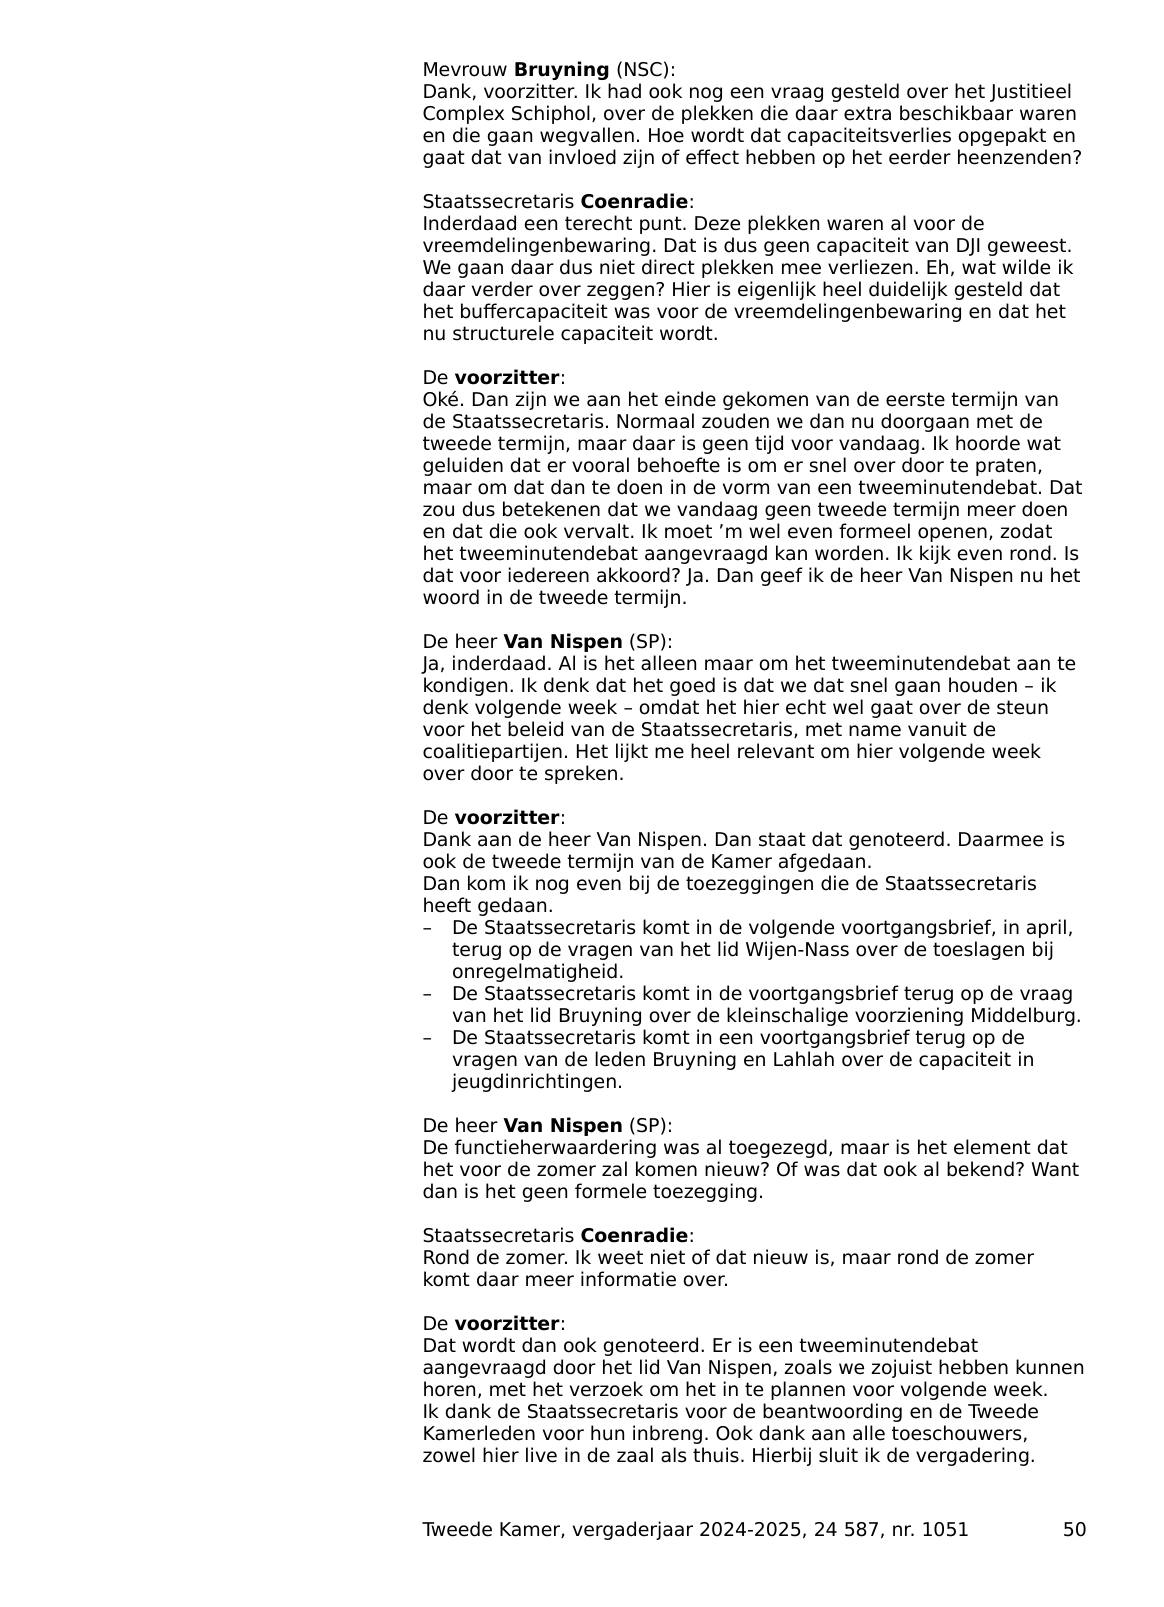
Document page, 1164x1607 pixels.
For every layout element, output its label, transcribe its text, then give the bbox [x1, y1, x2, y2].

text Mevrouw Bruyning (NSC): [422, 59, 1087, 81]
text De voorzitter: [422, 367, 1087, 389]
text Inderdaad een terecht punt. Deze plekken waren al voor de vreemdelingenbewaring. Dat is dus geen capaciteit van DJI geweest. We gaan daar dus niet direct plekken mee verliezen. Eh, wat wilde ik daar verder over zeggen? Hier is eigenlijk heel duidelijk gesteld dat het buffercapaciteit was voor de vreemdelingenbewaring en dat het nu structurele capaciteit wordt. [422, 213, 1087, 345]
text Staatssecretaris Coenradie: [422, 191, 1087, 213]
text Dan kom ik nog even bij de toezeggingen die de Staatssecretaris heeft gedaan. [422, 873, 1087, 917]
text Dank aan de heer Van Nispen. Dan staat dat genoteerd. Daarmee is ook de tweede termijn van de Kamer afgedaan. [422, 829, 1087, 873]
text – De Staatssecretaris komt in de volgende voortgangsbrief, in april, terug op de vragen van het lid Wijen-Nass over de toeslagen bij onregelmatigheid. [422, 917, 1087, 983]
text Staatssecretaris Coenradie: [422, 1225, 1087, 1247]
text Dank, voorzitter. Ik had ook nog een vraag gesteld over het Justitieel Complex Schiphol, over de plekken die daar extra beschikbaar waren en die gaan wegvallen. Hoe wordt dat capaciteitsverlies opgepakt en gaat dat van invloed zijn of effect hebben op het eerder heenzenden? [422, 81, 1087, 169]
text De heer Van Nispen (SP): [422, 631, 1087, 653]
text – De Staatssecretaris komt in een voortgangsbrief terug op de vragen van de leden Bruyning en Lahlah over de capaciteit in jeugdinrichtingen. [422, 1027, 1087, 1093]
text – De Staatssecretaris komt in de voortgangsbrief terug op de vraag van het lid Bruyning over de kleinschalige voorziening Middelburg. [422, 983, 1087, 1027]
text De heer Van Nispen (SP): [422, 1115, 1087, 1137]
text Oké. Dan zijn we aan het einde gekomen van de eerste termijn van de Staatssecretaris. Normaal zouden we dan nu doorgaan met de tweede termijn, maar daar is geen tijd voor vandaag. Ik hoorde wat geluiden dat er vooral behoefte is om er snel over door te praten, maar om dat dan te doen in de vorm van een tweeminutendebat. Dat zou dus betekenen dat we vandaag geen tweede termijn meer doen en dat die ook vervalt. Ik moet ’m wel even formeel openen, zodat het tweeminutendebat aangevraagd kan worden. Ik kijk even rond. Is dat voor iedereen akkoord? Ja. Dan geef ik de heer Van Nispen nu het woord in de tweede termijn. [422, 389, 1087, 609]
text De voorzitter: [422, 1313, 1087, 1335]
text De voorzitter: [422, 807, 1087, 829]
text Ja, inderdaad. Al is het alleen maar om het tweeminutendebat aan te kondigen. Ik denk dat het goed is dat we dat snel gaan houden – ik denk volgende week – omdat het hier echt wel gaat over de steun voor het beleid van de Staatssecretaris, met name vanuit de coalitiepartijen. Het lijkt me heel relevant om hier volgende week over door te spreken. [422, 653, 1087, 785]
text Dat wordt dan ook genoteerd. Er is een tweeminutendebat aangevraagd door het lid Van Nispen, zoals we zojuist hebben kunnen horen, met het verzoek om het in te plannen voor volgende week. [422, 1335, 1087, 1401]
text Rond de zomer. Ik weet niet of dat nieuw is, maar rond de zomer komt daar meer informatie over. [422, 1247, 1087, 1291]
text Ik dank de Staatssecretaris voor de beantwoording en de Tweede Kamerleden voor hun inbreng. Ook dank aan alle toeschouwers, zowel hier live in de zaal als thuis. Hierbij sluit ik de vergadering. [422, 1401, 1087, 1467]
text De functieherwaardering was al toegezegd, maar is het element dat het voor de zomer zal komen nieuw? Of was dat ook al bekend? Want dan is het geen formele toezegging. [422, 1137, 1087, 1203]
